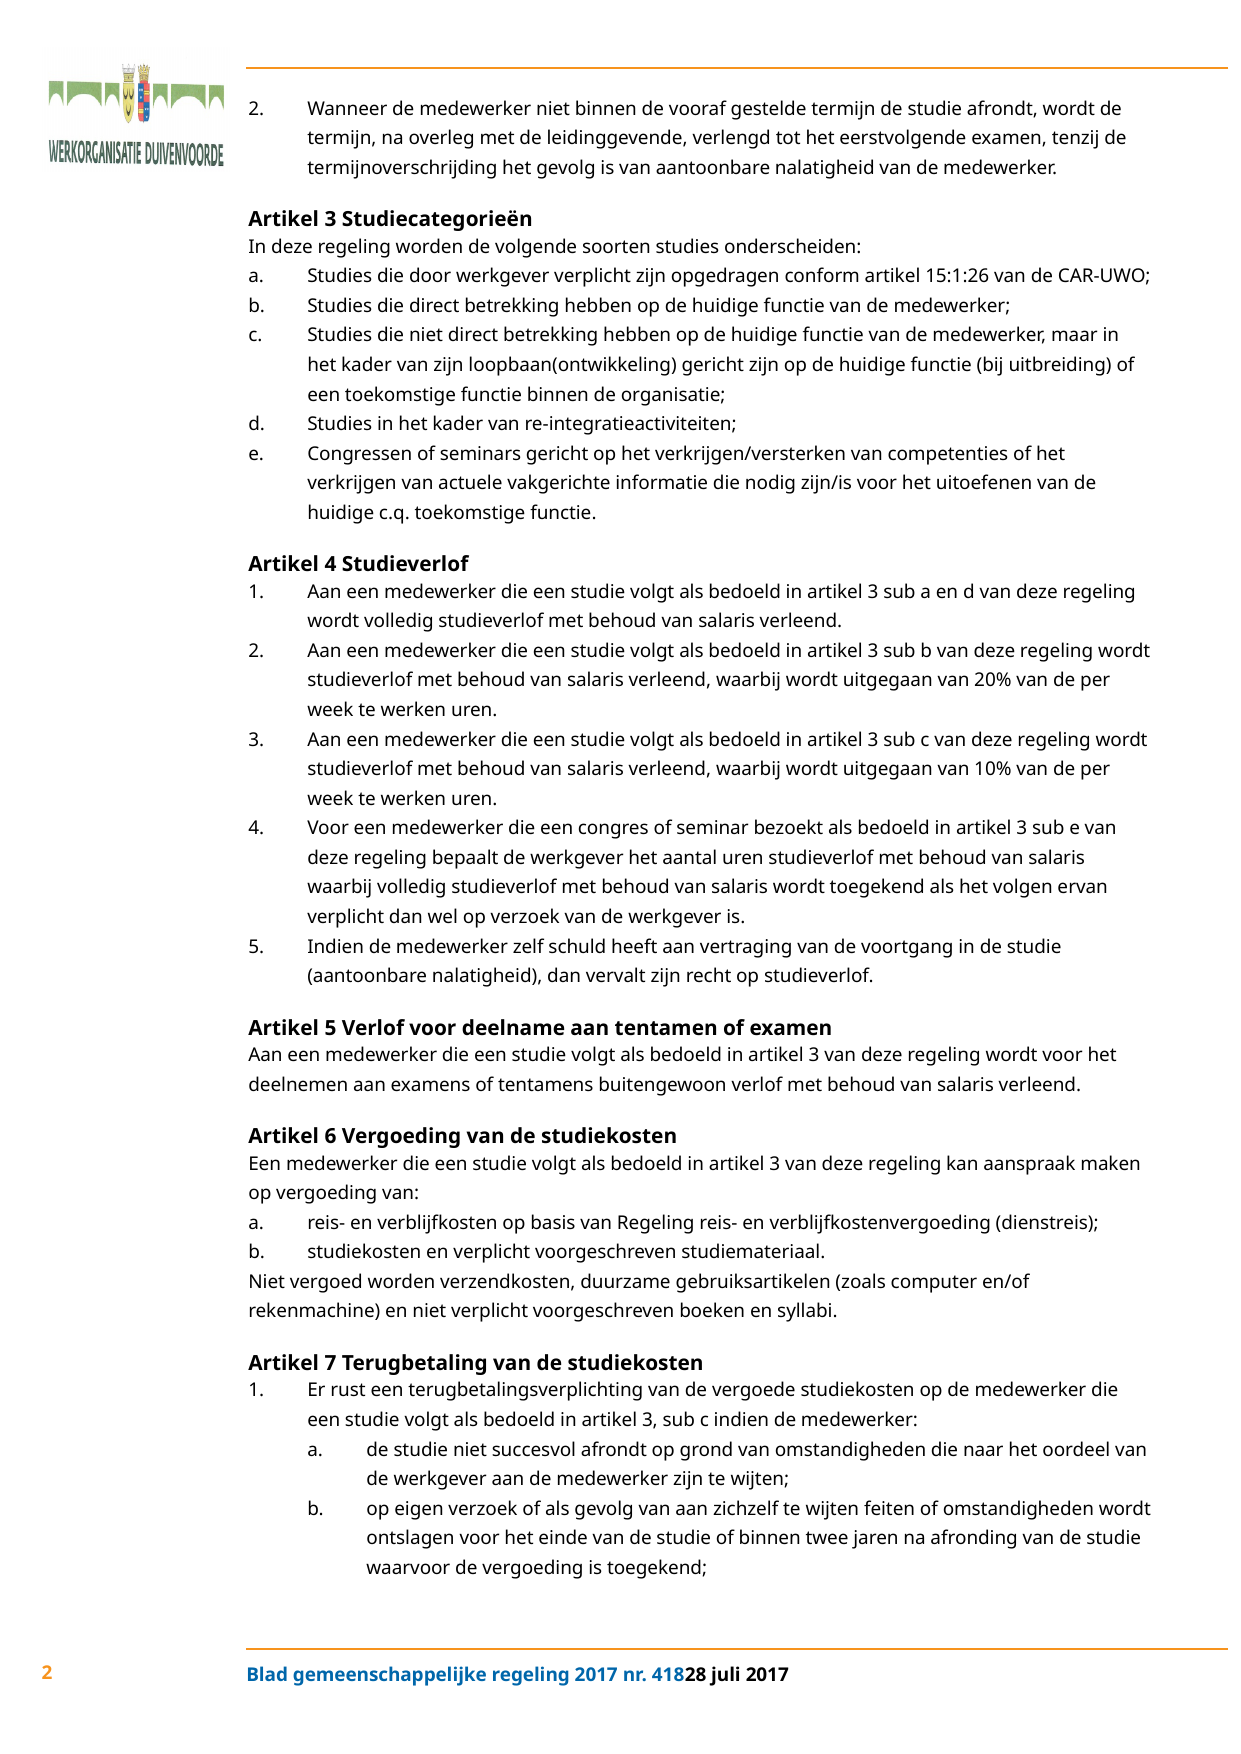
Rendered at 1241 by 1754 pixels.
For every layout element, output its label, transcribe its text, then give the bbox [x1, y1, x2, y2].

text Artikel 7 Terugbetaling van de studiekosten [248, 1348, 1152, 1377]
text Niet vergoed worden verzendkosten, duurzame gebruiksartikelen (zoals computer en/of rekenmachine) en niet verplicht voorgeschreven boeken en syllabi. [248, 1268, 1152, 1323]
text Artikel 6 Vergoeding van de studiekosten [248, 1121, 1152, 1150]
list Studies die niet direct betrekking hebben op de huidige functie van de medewerker, maar in het kader van zijn loopbaan(ontwikkeling) gericht zijn op de huidige functie (bij uitbreiding) of een toekomstige functie binnen de organisatie; [248, 322, 1152, 406]
text In deze regeling worden de volgende soorten studies onderscheiden: [248, 233, 1152, 258]
list Studies in het kader van re-integratieactiviteiten; [248, 410, 1152, 436]
list Studies die door werkgever verplicht zijn opgedragen conform artikel 15:1:26 van de CAR-UWO; [248, 262, 1152, 288]
list op eigen verzoek of als gevolg van aan zichzelf te wijten feiten of omstandigheden wordt ontslagen voor het einde van de studie of binnen twee jaren na afronding van de studie waarvoor de vergoeding is toegekend; [307, 1495, 1152, 1580]
list Wanneer de medewerker niet binnen de vooraf gestelde termijn de studie afrondt, wordt de termijn, na overleg met de leidinggevende, verlengd tot het eerstvolgende examen, tenzij de termijnoverschrijding het gevolg is van aantoonbare nalatigheid van de medewerker. [248, 95, 1152, 180]
text Aan een medewerker die een studie volgt als bedoeld in artikel 3 van deze regeling wordt voor het deelnemen aan examens of tentamens buitengewoon verlof met behoud van salaris verleend. [248, 1041, 1152, 1097]
list de studie niet succesvol afrondt op grond van omstandigheden die naar het oordeel van de werkgever aan de medewerker zijn te wijten; [307, 1436, 1152, 1491]
text Artikel 5 Verlof voor deelname aan tentamen of examen [248, 1013, 1152, 1041]
text Een medewerker die een studie volgt als bedoeld in artikel 3 van deze regeling kan aanspraak maken op vergoeding van: [248, 1150, 1152, 1205]
picture [41, 47, 231, 172]
list Indien de medewerker zelf schuld heeft aan vertraging van de voortgang in de studie (aantoonbare nalatigheid), dan vervalt zijn recht op studieverlof. [248, 933, 1152, 988]
list Er rust een terugbetalingsverplichting van de vergoede studiekosten op de medewerker die een studie volgt als bedoeld in artikel 3, sub c indien de medewerker: [248, 1377, 1152, 1432]
list Aan een medewerker die een studie volgt als bedoeld in artikel 3 sub b van deze regeling wordt studieverlof met behoud van salaris verleend, waarbij wordt uitgegaan van 20% van de per week te werken uren. [248, 637, 1152, 722]
text Artikel 4 Studieverlof [248, 549, 1152, 578]
text Artikel 3 Studiecategorieën [248, 204, 1152, 233]
list Aan een medewerker die een studie volgt als bedoeld in artikel 3 sub a en d van deze regeling wordt volledig studieverlof met behoud van salaris verleend. [248, 578, 1152, 633]
list Voor een medewerker die een congres of seminar bezoekt als bedoeld in artikel 3 sub e van deze regeling bepaalt de werkgever het aantal uren studieverlof met behoud van salaris waarbij volledig studieverlof met behoud van salaris wordt toegekend als het volgen ervan verplicht dan wel op verzoek van de werkgever is. [248, 814, 1152, 929]
list studiekosten en verplicht voorgeschreven studiemateriaal. [248, 1238, 1152, 1264]
list Aan een medewerker die een studie volgt als bedoeld in artikel 3 sub c van deze regeling wordt studieverlof met behoud van salaris verleend, waarbij wordt uitgegaan van 10% van de per week te werken uren. [248, 726, 1152, 811]
list Congressen of seminars gericht op het verkrijgen/versterken van competenties of het verkrijgen van actuele vakgerichte informatie die nodig zijn/is voor het uitoefenen van de huidige c.q. toekomstige functie. [248, 440, 1152, 525]
list reis- en verblijfkosten op basis van Regeling reis- en verblijfkostenvergoeding (dienstreis); [248, 1209, 1152, 1235]
list Studies die direct betrekking hebben op de huidige functie van de medewerker; [248, 292, 1152, 318]
